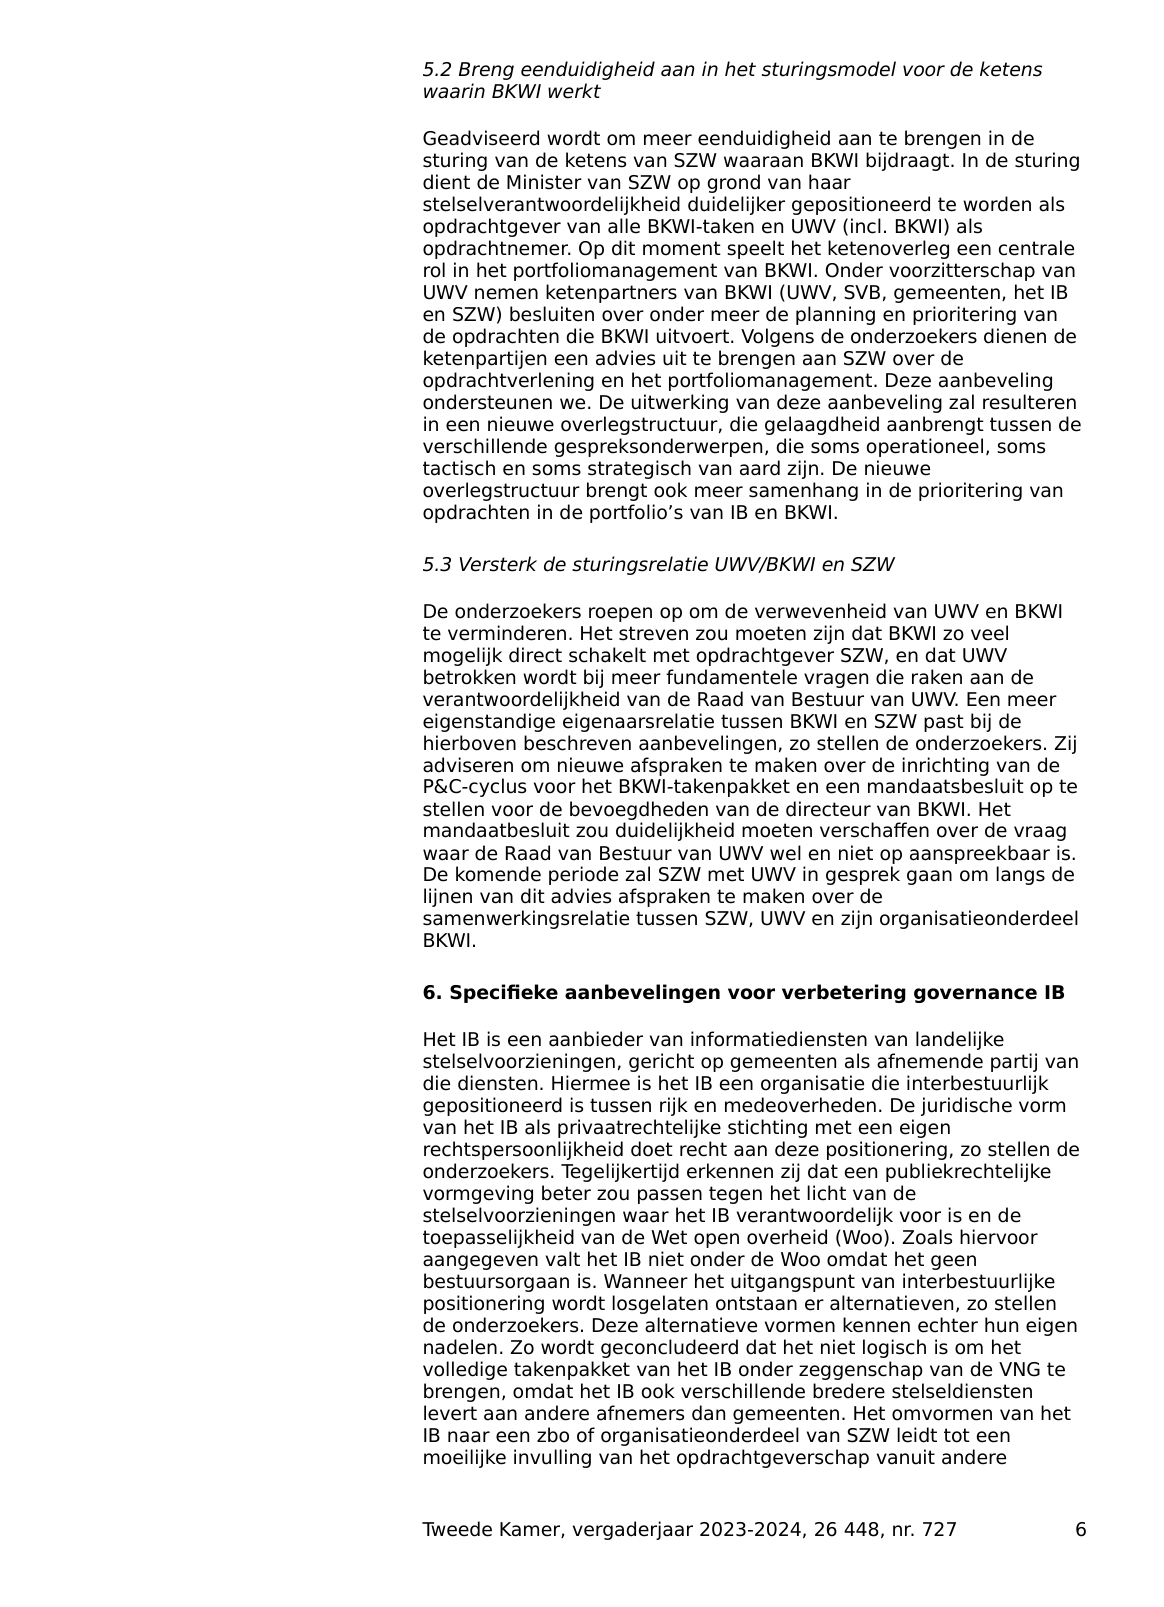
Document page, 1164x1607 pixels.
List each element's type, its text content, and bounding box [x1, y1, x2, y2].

text Het IB is een aanbieder van informatiediensten van landelijke stelselvoorzieningen, gericht op gemeenten als afnemende partij van die diensten. Hiermee is het IB een organisatie die interbestuurlijk gepositioneerd is tussen rijk en medeoverheden. De juridische vorm van het IB als privaatrechtelijke stichting met een eigen rechtspersoonlijkheid doet recht aan deze positionering, zo stellen de onderzoekers. Tegelijkertijd erkennen zij dat een publiekrechtelijke vormgeving beter zou passen tegen het licht van de stelselvoorzieningen waar het IB verantwoordelijk voor is en de toepasselijkheid van de Wet open overheid (Woo). Zoals hiervoor aangegeven valt het IB niet onder de Woo omdat het geen bestuursorgaan is. Wanneer het uitgangspunt van interbestuurlijke positionering wordt losgelaten ontstaan er alternatieven, zo stellen de onderzoekers. Deze alternatieve vormen kennen echter hun eigen nadelen. Zo wordt geconcludeerd dat het niet logisch is om het volledige takenpakket van het IB onder zeggenschap van de VNG te brengen, omdat het IB ook verschillende bredere stelseldiensten levert aan andere afnemers dan gemeenten. Het omvormen van het IB naar een zbo of organisatieonderdeel van SZW leidt tot een moeilijke invulling van het opdrachtgeverschap vanuit andere [422, 1029, 1087, 1469]
subtitle 6. Specifieke aanbevelingen voor verbetering governance IB [422, 982, 1087, 1004]
text Geadviseerd wordt om meer eenduidigheid aan te brengen in de sturing van de ketens van SZW waaraan BKWI bijdraagt. In de sturing dient de Minister van SZW op grond van haar stelselverantwoordelijkheid duidelijker gepositioneerd te worden als opdrachtgever van alle BKWI-taken en UWV (incl. BKWI) als opdrachtnemer. Op dit moment speelt het ketenoverleg een centrale rol in het portfoliomanagement van BKWI. Onder voorzitterschap van UWV nemen ketenpartners van BKWI (UWV, SVB, gemeenten, het IB en SZW) besluiten over onder meer de planning en prioritering van de opdrachten die BKWI uitvoert. Volgens de onderzoekers dienen de ketenpartijen een advies uit te brengen aan SZW over de opdrachtverlening en het portfoliomanagement. Deze aanbeveling ondersteunen we. De uitwerking van deze aanbeveling zal resulteren in een nieuwe overlegstructuur, die gelaagdheid aanbrengt tussen de verschillende gespreksonderwerpen, die soms operationeel, soms tactisch en soms strategisch van aard zijn. De nieuwe overlegstructuur brengt ook meer samenhang in de prioritering van opdrachten in de portfolio’s van IB en BKWI. [422, 128, 1087, 524]
text De onderzoekers roepen op om de verwevenheid van UWV en BKWI te verminderen. Het streven zou moeten zijn dat BKWI zo veel mogelijk direct schakelt met opdrachtgever SZW, en dat UWV betrokken wordt bij meer fundamentele vragen die raken aan de verantwoordelijkheid van de Raad van Bestuur van UWV. Een meer eigenstandige eigenaarsrelatie tussen BKWI en SZW past bij de hierboven beschreven aanbevelingen, zo stellen de onderzoekers. Zij adviseren om nieuwe afspraken te maken over de inrichting van de P&C-cyclus voor het BKWI-takenpakket en een mandaatsbesluit op te stellen voor de bevoegdheden van de directeur van BKWI. Het mandaatbesluit zou duidelijkheid moeten verschaffen over de vraag waar de Raad van Bestuur van UWV wel en niet op aanspreekbaar is. De komende periode zal SZW met UWV in gesprek gaan om langs de lijnen van dit advies afspraken te maken over de samenwerkingsrelatie tussen SZW, UWV en zijn organisatieonderdeel BKWI. [422, 601, 1087, 952]
subtitle 5.2 Breng eenduidigheid aan in het sturingsmodel voor de ketens waarin BKWI werkt [422, 59, 1087, 103]
subtitle 5.3 Versterk de sturingsrelatie UWV/BKWI en SZW [422, 554, 1087, 576]
